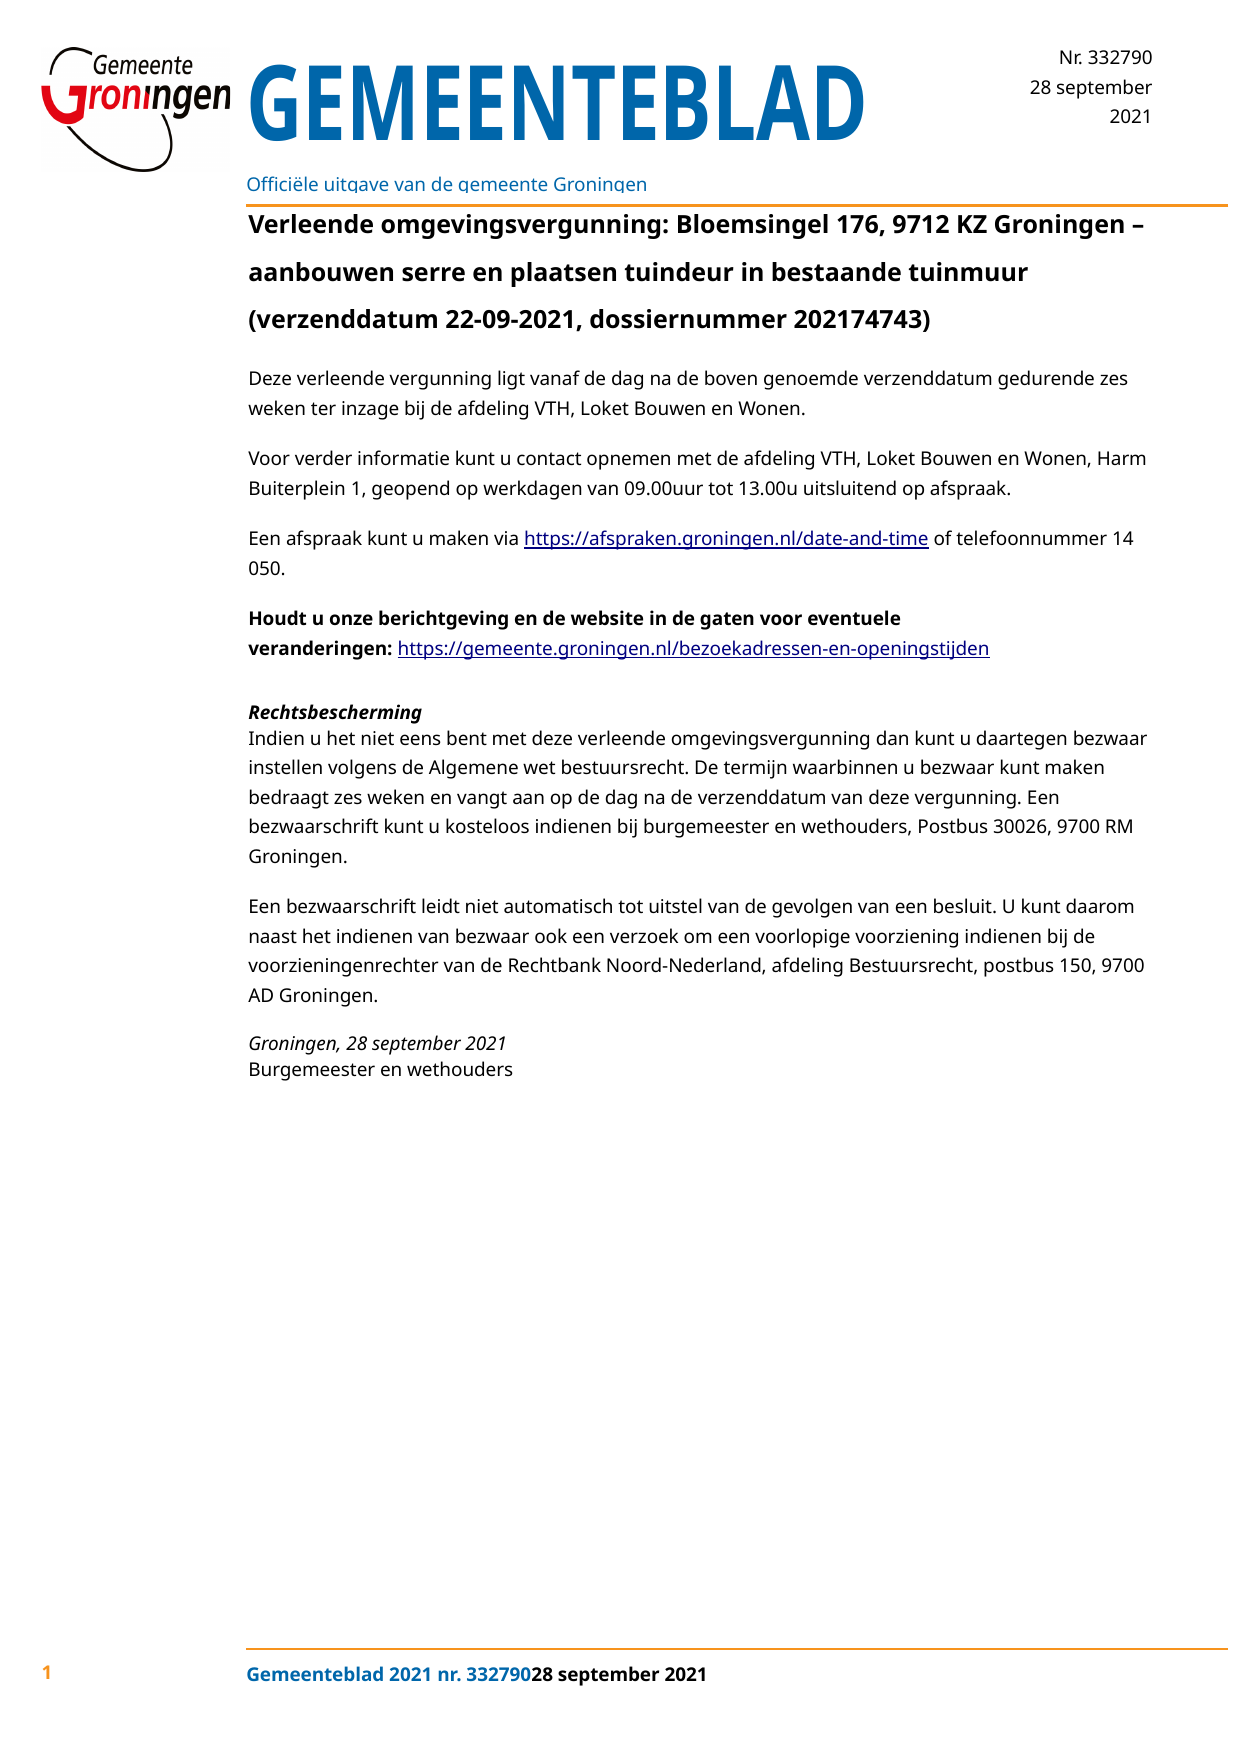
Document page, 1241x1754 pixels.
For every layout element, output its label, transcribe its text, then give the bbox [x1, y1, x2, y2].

text Deze verleende vergunning ligt vanaf de dag na de boven genoemde verzenddatum gedurende zes weken ter inzage bij de afdeling VTH, Loket Bouwen en Wonen. [248, 366, 1152, 421]
text Indien u het niet eens bent met deze verleende omgevingsvergunning dan kunt u daartegen bezwaar instellen volgens de Algemene wet bestuursrecht. De termijn waarbinnen u bezwaar kunt maken bedraagt zes weken en vangt aan op de dag na de verzenddatum van deze vergunning. Een bezwaarschrift kunt u kosteloos indienen bij burgemeester en wethouders, Postbus 30026, 9700 RM Groningen. [248, 725, 1152, 869]
text Verleende omgevingsvergunning: Bloemsingel 176, 9712 KZ Groningen – aanbouwen serre en plaatsen tuindeur in bestaande tuinmuur (verzenddatum 22-09-2021, dossiernummer 202174743) [248, 207, 1152, 336]
text Een bezwaarschrift leidt niet automatisch tot uitstel van de gevolgen van een besluit. U kunt daarom naast het indienen van bezwaar ook een verzoek om een voorlopige voorziening indienen bij de voorzieningenrechter van de Rechtbank Noord-Nederland, afdeling Bestuursrecht, postbus 150, 9700 AD Groningen. [248, 893, 1152, 1008]
text Rechtsbescherming [248, 699, 1152, 725]
text Groningen, 28 september 2021 [248, 1030, 1152, 1056]
text Voor verder informatie kunt u contact opnemen met de afdeling VTH, Loket Bouwen en Wonen, Harm Buiterplein 1, geopend op werkdagen van 09.00uur tot 13.00u uitsluitend op afspraak. [248, 446, 1152, 501]
text Een afspraak kunt u maken via https://afspraken.groningen.nl/date-and-time of telefoonnummer 14 050. [248, 526, 1152, 581]
picture [41, 47, 231, 172]
text Houdt u onze berichtgeving en de website in de gaten voor eventuele veranderingen: https://gemeente.groningen.nl/bezoekadressen-en-openingstijden [248, 606, 1152, 661]
text Burgemeester en wethouders [248, 1056, 1152, 1082]
